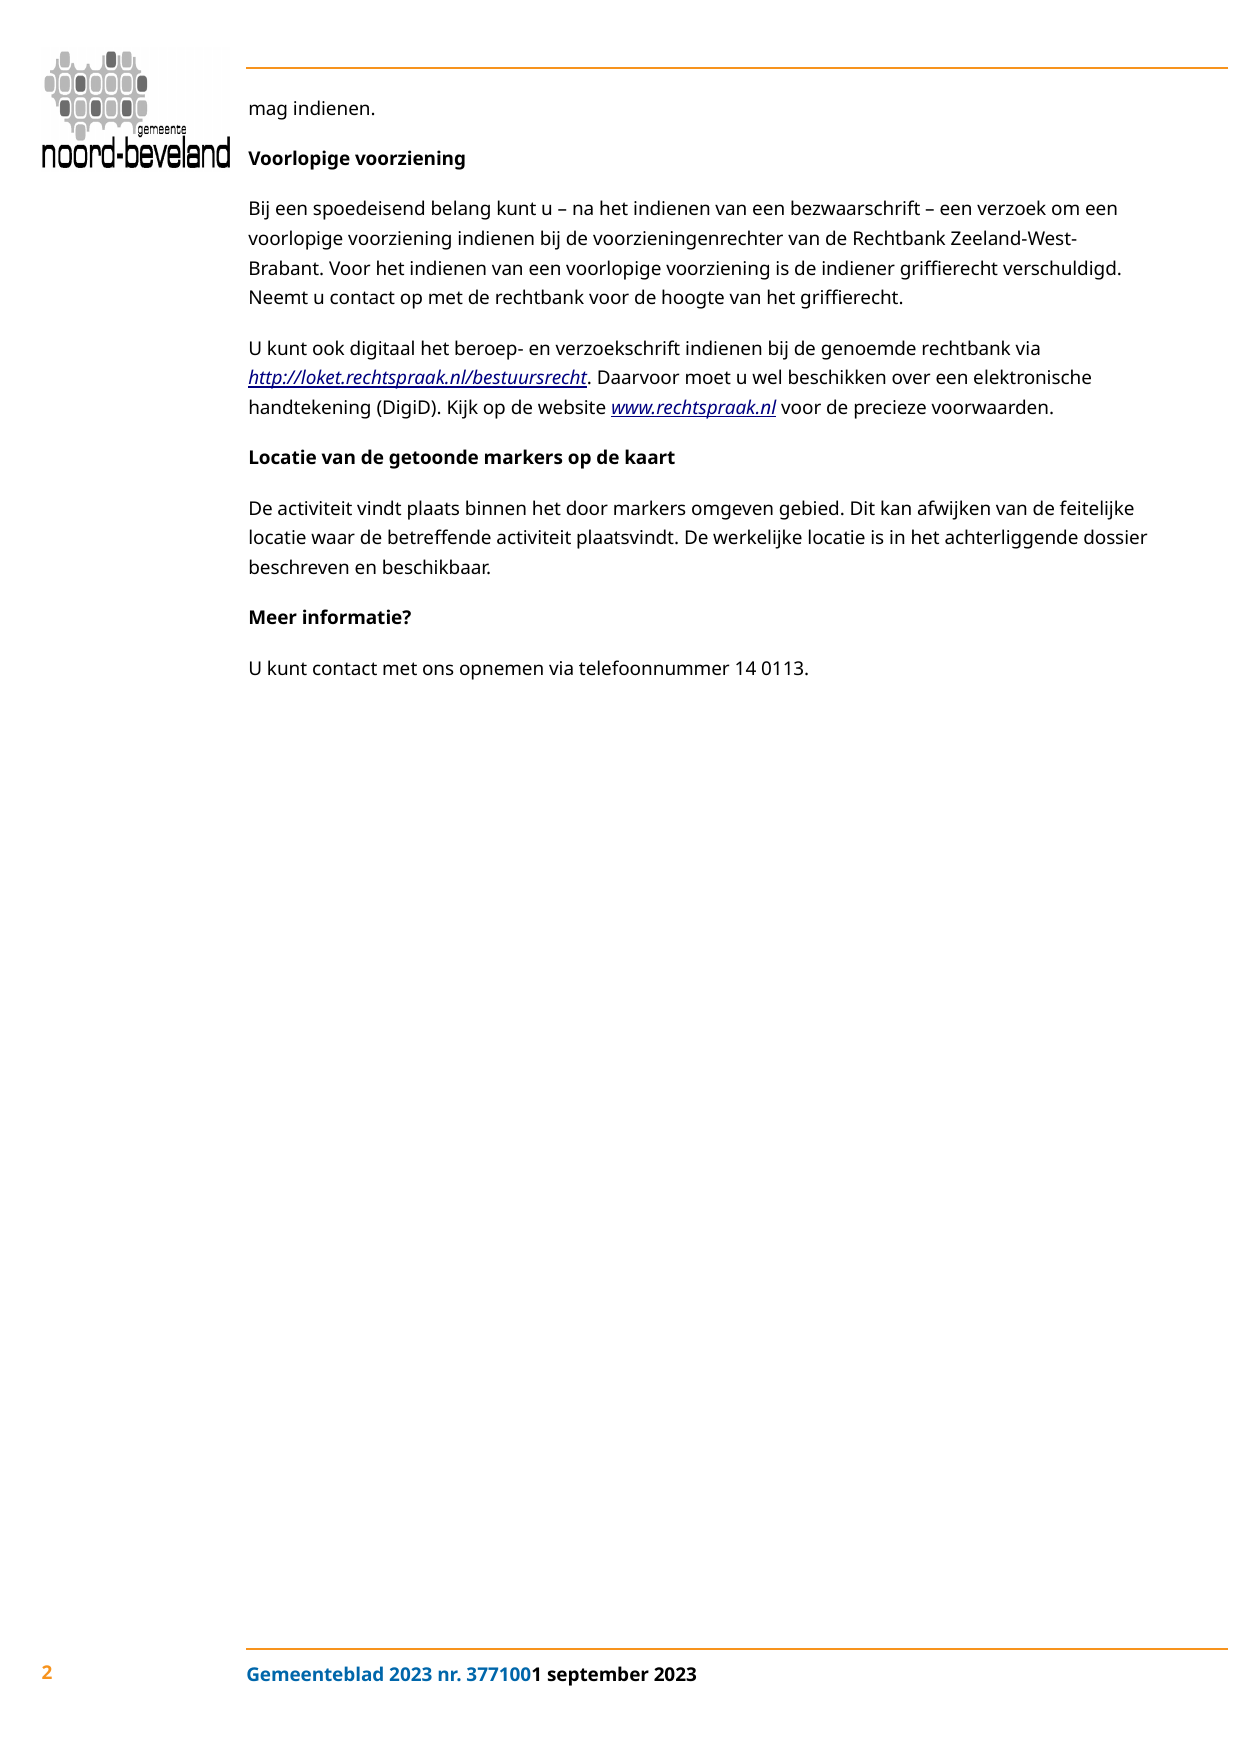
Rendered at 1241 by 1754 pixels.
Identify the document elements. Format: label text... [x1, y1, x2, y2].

text Voorlopige voorziening [248, 145, 1152, 171]
text De activiteit vindt plaats binnen het door markers omgeven gebied. Dit kan afwijken van de feitelijke locatie waar de betreffende activiteit plaatsvindt. De werkelijke locatie is in het achterliggende dossier beschreven en beschikbaar. [248, 495, 1152, 580]
text Bij een spoedeisend belang kunt u – na het indienen van een bezwaarschrift – een verzoek om een voorlopige voorziening indienen bij de voorzieningenrechter van de Rechtbank Zeeland-West-Brabant. Voor het indienen van een voorlopige voorziening is de indiener griffierecht verschuldigd. Neemt u contact op met de rechtbank voor de hoogte van het griffierecht. [248, 196, 1152, 310]
text Meer informatie? [248, 604, 1152, 630]
text mag indienen. [248, 95, 1152, 121]
text Locatie van de getoonde markers op de kaart [248, 444, 1152, 470]
text U kunt ook digitaal het beroep- en verzoekschrift indienen bij de genoemde rechtbank via http://loket.rechtspraak.nl/bestuursrecht. Daarvoor moet u wel beschikken over een elektronische handtekening (DigiD). Kijk op de website www.rechtspraak.nl voor de precieze voorwaarden. [248, 335, 1152, 420]
text U kunt contact met ons opnemen via telefoonnummer 14 0113. [248, 655, 1152, 681]
picture [41, 47, 231, 172]
